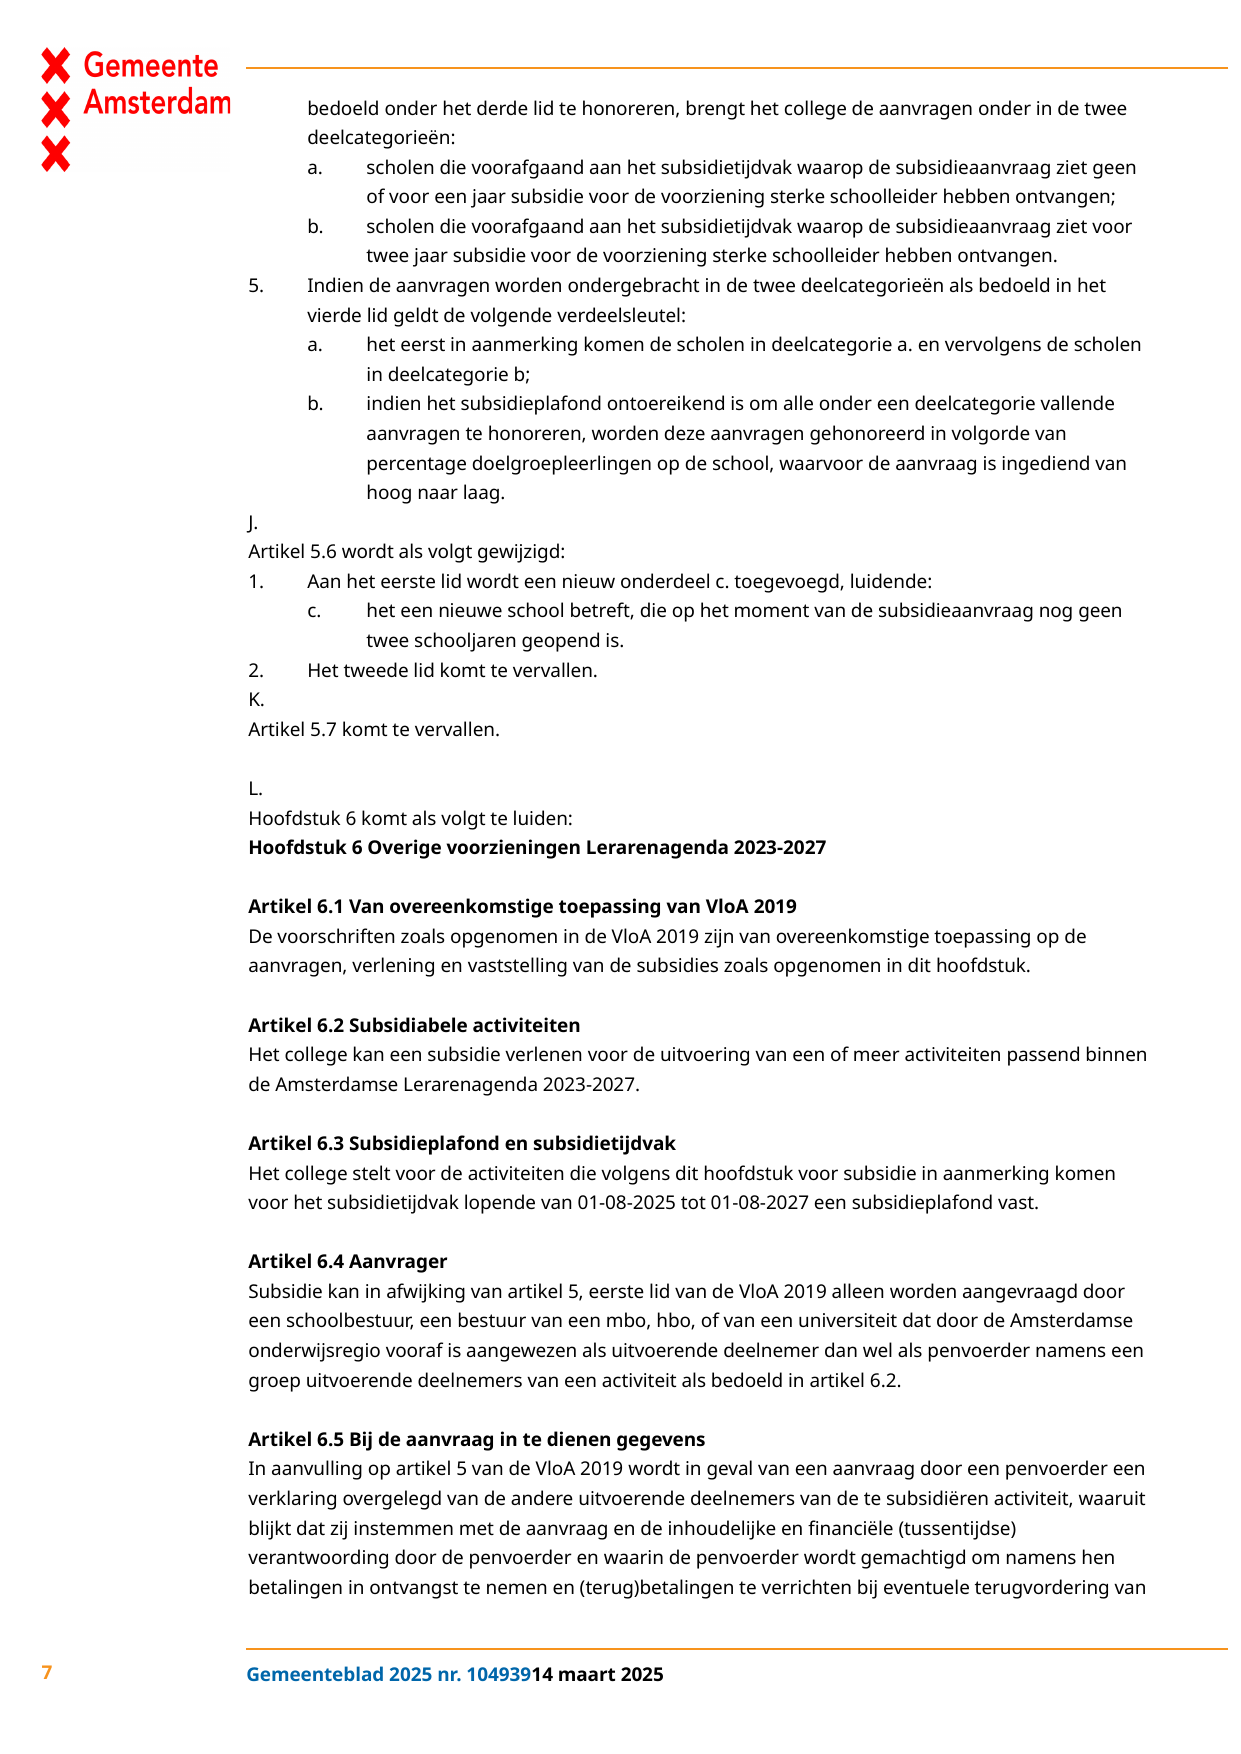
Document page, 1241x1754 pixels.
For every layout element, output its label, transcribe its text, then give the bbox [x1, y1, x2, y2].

text L. [248, 775, 1152, 801]
text Artikel 6.4 Aanvrager [248, 1248, 1152, 1274]
list scholen die voorafgaand aan het subsidietijdvak waarop de subsidieaanvraag ziet voor twee jaar subsidie voor de voorziening sterke schoolleider hebben ontvangen. [307, 213, 1152, 268]
text Het college kan een subsidie verlenen voor de uitvoering van een of meer activiteiten passend binnen de Amsterdamse Lerarenagenda 2023-2027. [248, 1041, 1152, 1097]
list bedoeld onder het derde lid te honoreren, brengt het college de aanvragen onder in de twee deelcategorieën: [248, 95, 1152, 150]
text Subsidie kan in afwijking van artikel 5, eerste lid van de VloA 2019 alleen worden aangevraagd door een schoolbestuur, een bestuur van een mbo, hbo, of van een universiteit dat door de Amsterdamse onderwijsregio vooraf is aangewezen als uitvoerende deelnemer dan wel als penvoerder namens een groep uitvoerende deelnemers van een activiteit als bedoeld in artikel 6.2. [248, 1278, 1152, 1393]
list het een nieuwe school betreft, die op het moment van de subsidieaanvraag nog geen twee schooljaren geopend is. [307, 598, 1152, 653]
text Artikel 6.2 Subsidiabele activiteiten [248, 1012, 1152, 1038]
text K. [248, 686, 1152, 712]
text In aanvulling op artikel 5 van de VloA 2019 wordt in geval van een aanvraag door een penvoerder een verklaring overgelegd van de andere uitvoerende deelnemers van de te subsidiëren activiteit, waaruit blijkt dat zij instemmen met de aanvraag en de inhoudelijke en financiële (tussentijdse) verantwoording door de penvoerder en waarin de penvoerder wordt gemachtigd om namens hen betalingen in ontvangst te nemen en (terug)betalingen te verrichten bij eventuele terugvordering van [248, 1456, 1152, 1600]
text Hoofdstuk 6 Overige voorzieningen Lerarenagenda 2023-2027 [248, 834, 1152, 860]
list Het tweede lid komt te vervallen. [248, 657, 1152, 683]
text Artikel 5.7 komt te vervallen. [248, 716, 1152, 742]
text Het college stelt voor de activiteiten die volgens dit hoofdstuk voor subsidie in aanmerking komen voor het subsidietijdvak lopende van 01-08-2025 tot 01-08-2027 een subsidieplafond vast. [248, 1160, 1152, 1215]
list Indien de aanvragen worden ondergebracht in de twee deelcategorieën als bedoeld in het vierde lid geldt de volgende verdeelsleutel: [248, 272, 1152, 328]
text Artikel 5.6 wordt als volgt gewijzigd: [248, 538, 1152, 564]
list Aan het eerste lid wordt een nieuw onderdeel c. toegevoegd, luidende: [248, 568, 1152, 594]
list scholen die voorafgaand aan het subsidietijdvak waarop de subsidieaanvraag ziet geen of voor een jaar subsidie voor de voorziening sterke schoolleider hebben ontvangen; [307, 154, 1152, 209]
list indien het subsidieplafond ontoereikend is om alle onder een deelcategorie vallende aanvragen te honoreren, worden deze aanvragen gehonoreerd in volgorde van percentage doelgroepleerlingen op de school, waarvoor de aanvraag is ingediend van hoog naar laag. [307, 391, 1152, 505]
picture [41, 47, 231, 172]
text Artikel 6.1 Van overeenkomstige toepassing van VloA 2019 [248, 893, 1152, 919]
text J. [248, 509, 1152, 535]
text Artikel 6.3 Subsidieplafond en subsidietijdvak [248, 1130, 1152, 1156]
text De voorschriften zoals opgenomen in de VloA 2019 zijn van overeenkomstige toepassing op de aanvragen, verlening en vaststelling van de subsidies zoals opgenomen in dit hoofdstuk. [248, 923, 1152, 978]
list het eerst in aanmerking komen de scholen in deelcategorie a. en vervolgens de scholen in deelcategorie b; [307, 331, 1152, 387]
text Hoofdstuk 6 komt als volgt te luiden: [248, 805, 1152, 831]
text Artikel 6.5 Bij de aanvraag in te dienen gegevens [248, 1426, 1152, 1452]
